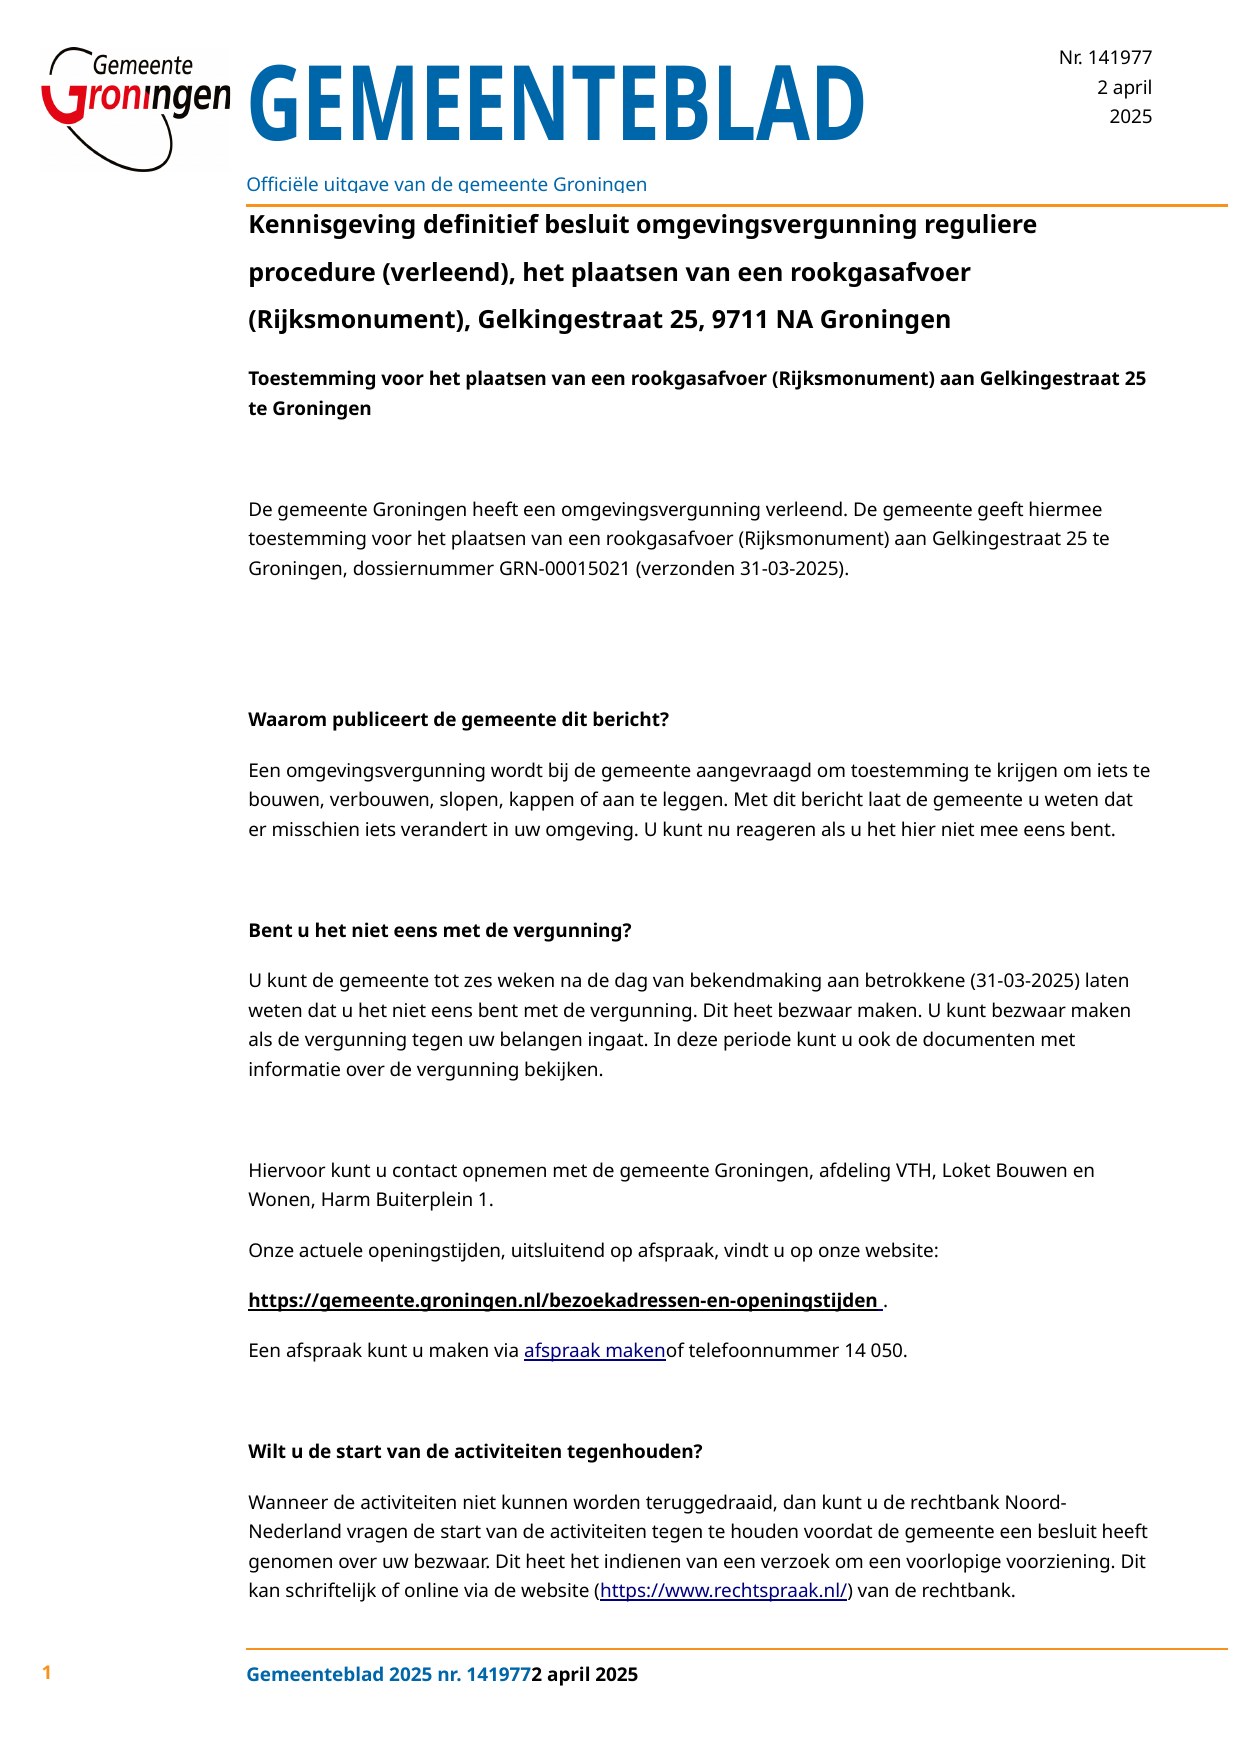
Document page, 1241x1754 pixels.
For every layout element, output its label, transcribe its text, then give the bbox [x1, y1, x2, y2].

text De gemeente Groningen heeft een omgevingsvergunning verleend. De gemeente geeft hiermee toestemming voor het plaatsen van een rookgasafvoer (Rijksmonument) aan Gelkingestraat 25 te Groningen, dossiernummer GRN-00015021 (verzonden 31-03-2025). [248, 496, 1152, 581]
text Onze actuele openingstijden, uitsluitend op afspraak, vindt u op onze website: [248, 1237, 1152, 1262]
text Een afspraak kunt u maken via afspraak makenof telefoonnummer 14 050. [248, 1338, 1152, 1363]
text U kunt de gemeente tot zes weken na de dag van bekendmaking aan betrokkene (31-03-2025) laten weten dat u het niet eens bent met de vergunning. Dit heet bezwaar maken. U kunt bezwaar maken als de vergunning tegen uw belangen ingaat. In deze periode kunt u ook de documenten met informatie over de vergunning bekijken. [248, 967, 1152, 1082]
text Hiervoor kunt u contact opnemen met de gemeente Groningen, afdeling VTH, Loket Bouwen en Wonen, Harm Buiterplein 1. [248, 1157, 1152, 1212]
text Een omgevingsvergunning wordt bij de gemeente aangevraagd om toestemming te krijgen om iets te bouwen, verbouwen, slopen, kappen of aan te leggen. Met dit bericht laat de gemeente u weten dat er misschien iets verandert in uw omgeving. U kunt nu reageren als u het hier niet mee eens bent. [248, 757, 1152, 842]
text https://gemeente.groningen.nl/bezoekadressen-en-openingstijden . [248, 1287, 1152, 1313]
text Wanneer de activiteiten niet kunnen worden teruggedraaid, dan kunt u de rechtbank Noord-Nederland vragen de start van de activiteiten tegen te houden voordat de gemeente een besluit heeft genomen over uw bezwaar. Dit heet het indienen van een verzoek om een voorlopige voorziening. Dit kan schriftelijk of online via de website (https://www.rechtspraak.nl/) van de rechtbank. [248, 1489, 1152, 1603]
text Bent u het niet eens met de vergunning? [248, 917, 1152, 942]
text Wilt u de start van de activiteiten tegenhouden? [248, 1438, 1152, 1464]
text Kennisgeving definitief besluit omgevingsvergunning reguliere procedure (verleend), het plaatsen van een rookgasafvoer (Rijksmonument), Gelkingestraat 25, 9711 NA Groningen [248, 207, 1152, 336]
text Toestemming voor het plaatsen van een rookgasafvoer (Rijksmonument) aan Gelkingestraat 25 te Groningen [248, 366, 1152, 421]
text Waarom publiceert de gemeente dit bericht? [248, 706, 1152, 732]
picture [41, 47, 231, 172]
